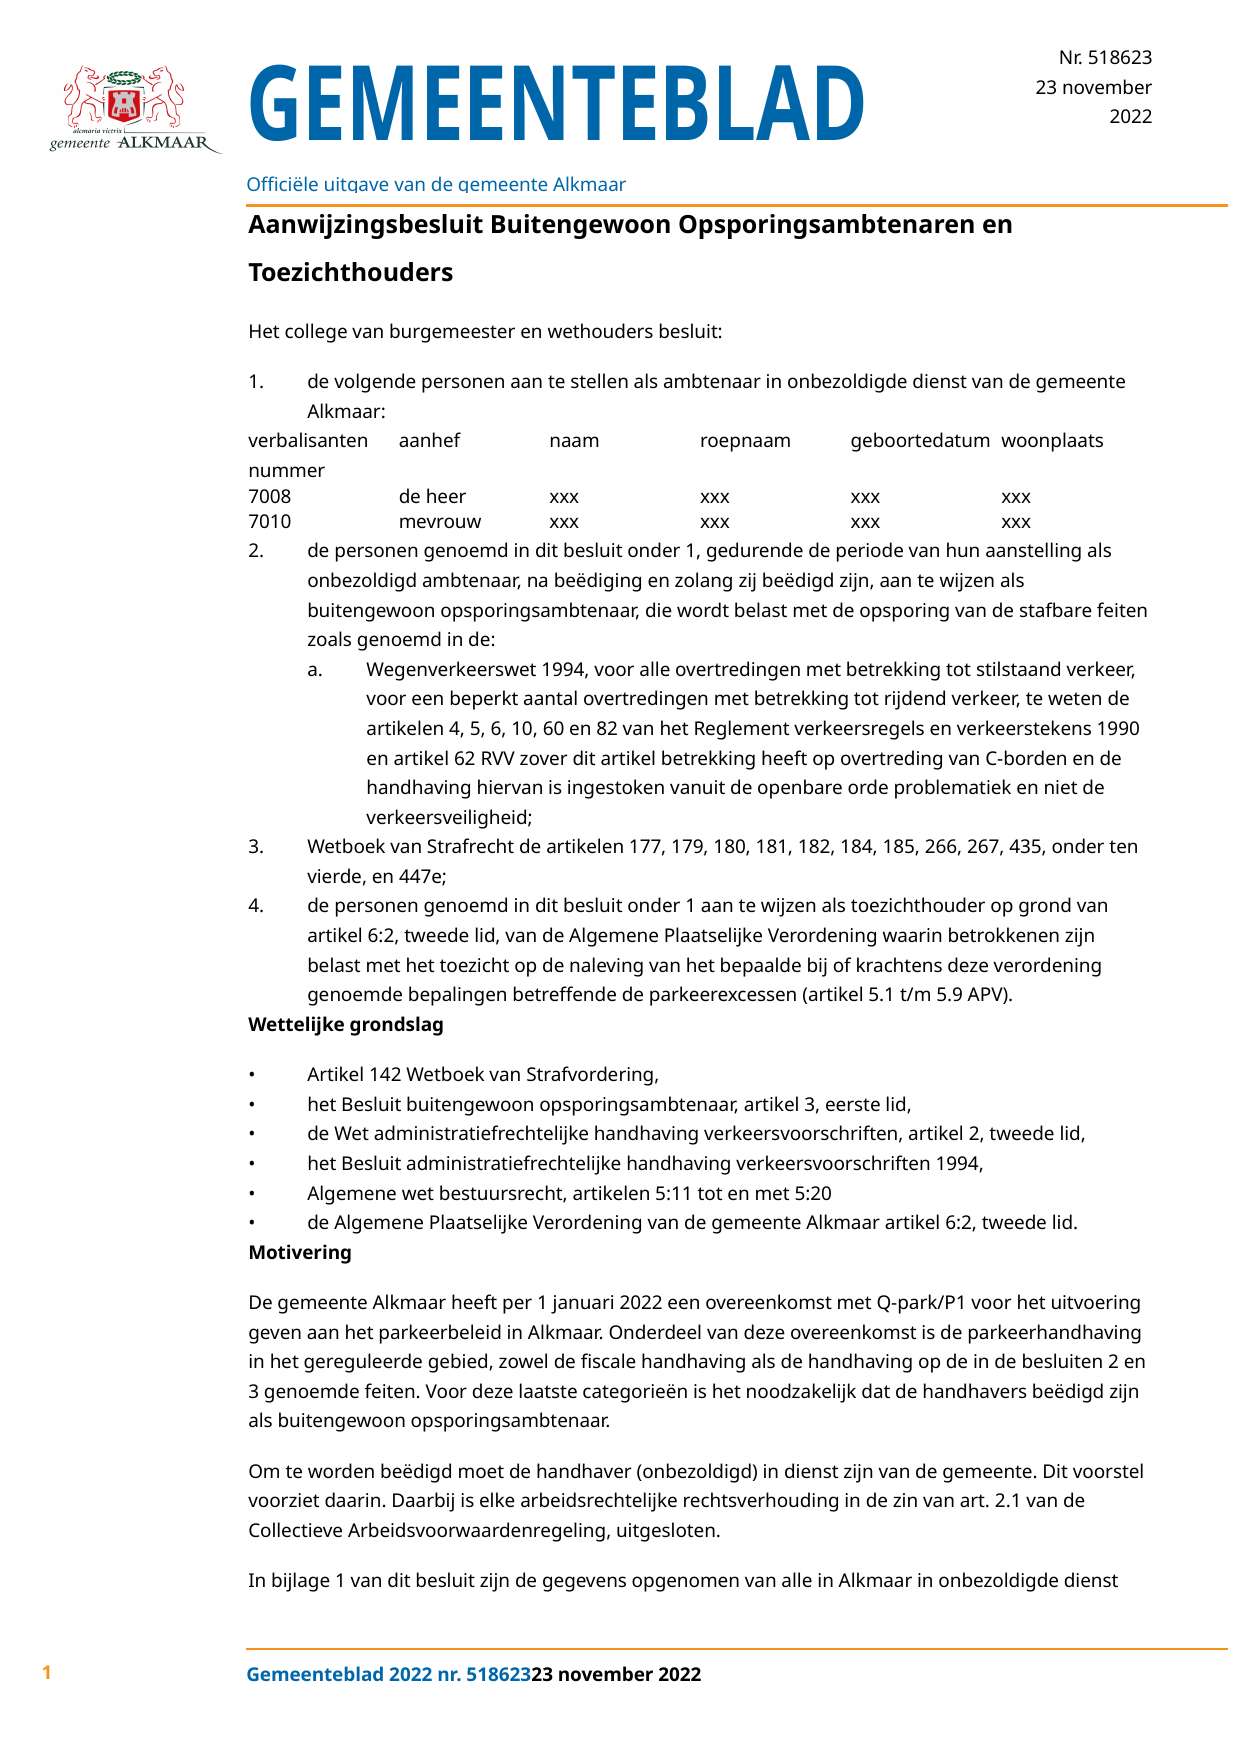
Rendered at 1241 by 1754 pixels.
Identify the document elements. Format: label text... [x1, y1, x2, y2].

table_cell xxx [1001, 483, 1152, 509]
list de personen genoemd in dit besluit onder 1 aan te wijzen als toezichthouder op grond van artikel 6:2, tweede lid, van de Algemene Plaatselijke Verordening waarin betrokkenen zijn belast met het toezicht op de naleving van het bepaalde bij of krachtens deze verordening genoemde bepalingen betreffende de parkeerexcessen (artikel 5.1 t/m 5.9 APV). [248, 893, 1152, 1007]
list Artikel 142 Wetboek van Strafvordering, [248, 1061, 1152, 1087]
list de personen genoemd in dit besluit onder 1, gedurende de periode van hun aanstelling als onbezoldigd ambtenaar, na beëdiging en zolang zij beëdigd zijn, aan te wijzen als buitengewoon opsporingsambtenaar, die wordt belast met de opsporing van de stafbare feiten zoals genoemd in de: [248, 538, 1152, 652]
table_header geboortedatum [850, 428, 1001, 483]
table_header verbalisanten nummer [248, 428, 398, 483]
text In bijlage 1 van dit besluit zijn de gegevens opgenomen van alle in Alkmaar in onbezoldigde dienst [248, 1568, 1152, 1593]
table_header naam [549, 428, 700, 483]
list de Wet administratiefrechtelijke handhaving verkeersvoorschriften, artikel 2, tweede lid, [248, 1121, 1152, 1146]
text Wettelijke grondslag [248, 1011, 1152, 1037]
list het Besluit buitengewoon opsporingsambtenaar, artikel 3, eerste lid, [248, 1091, 1152, 1117]
text Aanwijzingsbesluit Buitengewoon Opsporingsambtenaren en Toezichthouders [248, 207, 1152, 288]
text Om te worden beëdigd moet de handhaver (onbezoldigd) in dienst zijn van de gemeente. Dit voorstel voorziet daarin. Daarbij is elke arbeidsrechtelijke rechtsverhouding in de zin van art. 2.1 van de Collectieve Arbeidsvoorwaardenregeling, uitgesloten. [248, 1458, 1152, 1543]
table_cell xxx [1001, 509, 1152, 534]
table_cell xxx [549, 483, 700, 509]
text De gemeente Alkmaar heeft per 1 januari 2022 een overeenkomst met Q-park/P1 voor het uitvoering geven aan het parkeerbeleid in Alkmaar. Onderdeel van deze overeenkomst is de parkeerhandhaving in het gereguleerde gebied, zowel de fiscale handhaving als de handhaving op de in de besluiten 2 en 3 genoemde feiten. Voor deze laatste categorieën is het noodzakelijk dat de handhavers beëdigd zijn als buitengewoon opsporingsambtenaar. [248, 1289, 1152, 1433]
list het Besluit administratiefrechtelijke handhaving verkeersvoorschriften 1994, [248, 1150, 1152, 1176]
table_cell 7010 [248, 509, 398, 534]
text Het college van burgemeester en wethouders besluit: [248, 318, 1152, 344]
list de Algemene Plaatselijke Verordening van de gemeente Alkmaar artikel 6:2, tweede lid. [248, 1209, 1152, 1235]
table_header roepnaam [700, 428, 850, 483]
list Wetboek van Strafrecht de artikelen 177, 179, 180, 181, 182, 184, 185, 266, 267, 435, onder ten vierde, en 447e; [248, 833, 1152, 889]
table_cell mevrouw [399, 509, 549, 534]
list Wegenverkeerswet 1994, voor alle overtredingen met betrekking tot stilstaand verkeer, voor een beperkt aantal overtredingen met betrekking tot rijdend verkeer, te weten de artikelen 4, 5, 6, 10, 60 en 82 van het Reglement verkeersregels en verkeerstekens 1990 en artikel 62 RVV zover dit artikel betrekking heeft op overtreding van C-borden en de handhaving hiervan is ingestoken vanuit de openbare orde problematiek en niet de verkeersveiligheid; [307, 656, 1152, 829]
table_header woonplaats [1001, 428, 1152, 483]
table_cell xxx [850, 483, 1001, 509]
table_cell xxx [549, 509, 700, 534]
list Algemene wet bestuursrecht, artikelen 5:11 tot en met 5:20 [248, 1180, 1152, 1205]
table_cell xxx [700, 483, 850, 509]
table_cell 7008 [248, 483, 398, 509]
table_cell de heer [399, 483, 549, 509]
table_cell xxx [700, 509, 850, 534]
text Motivering [248, 1239, 1152, 1264]
picture [41, 47, 231, 172]
table_header aanhef [399, 428, 549, 483]
table_cell xxx [850, 509, 1001, 534]
list de volgende personen aan te stellen als ambtenaar in onbezoldigde dienst van de gemeente Alkmaar: [248, 368, 1152, 424]
